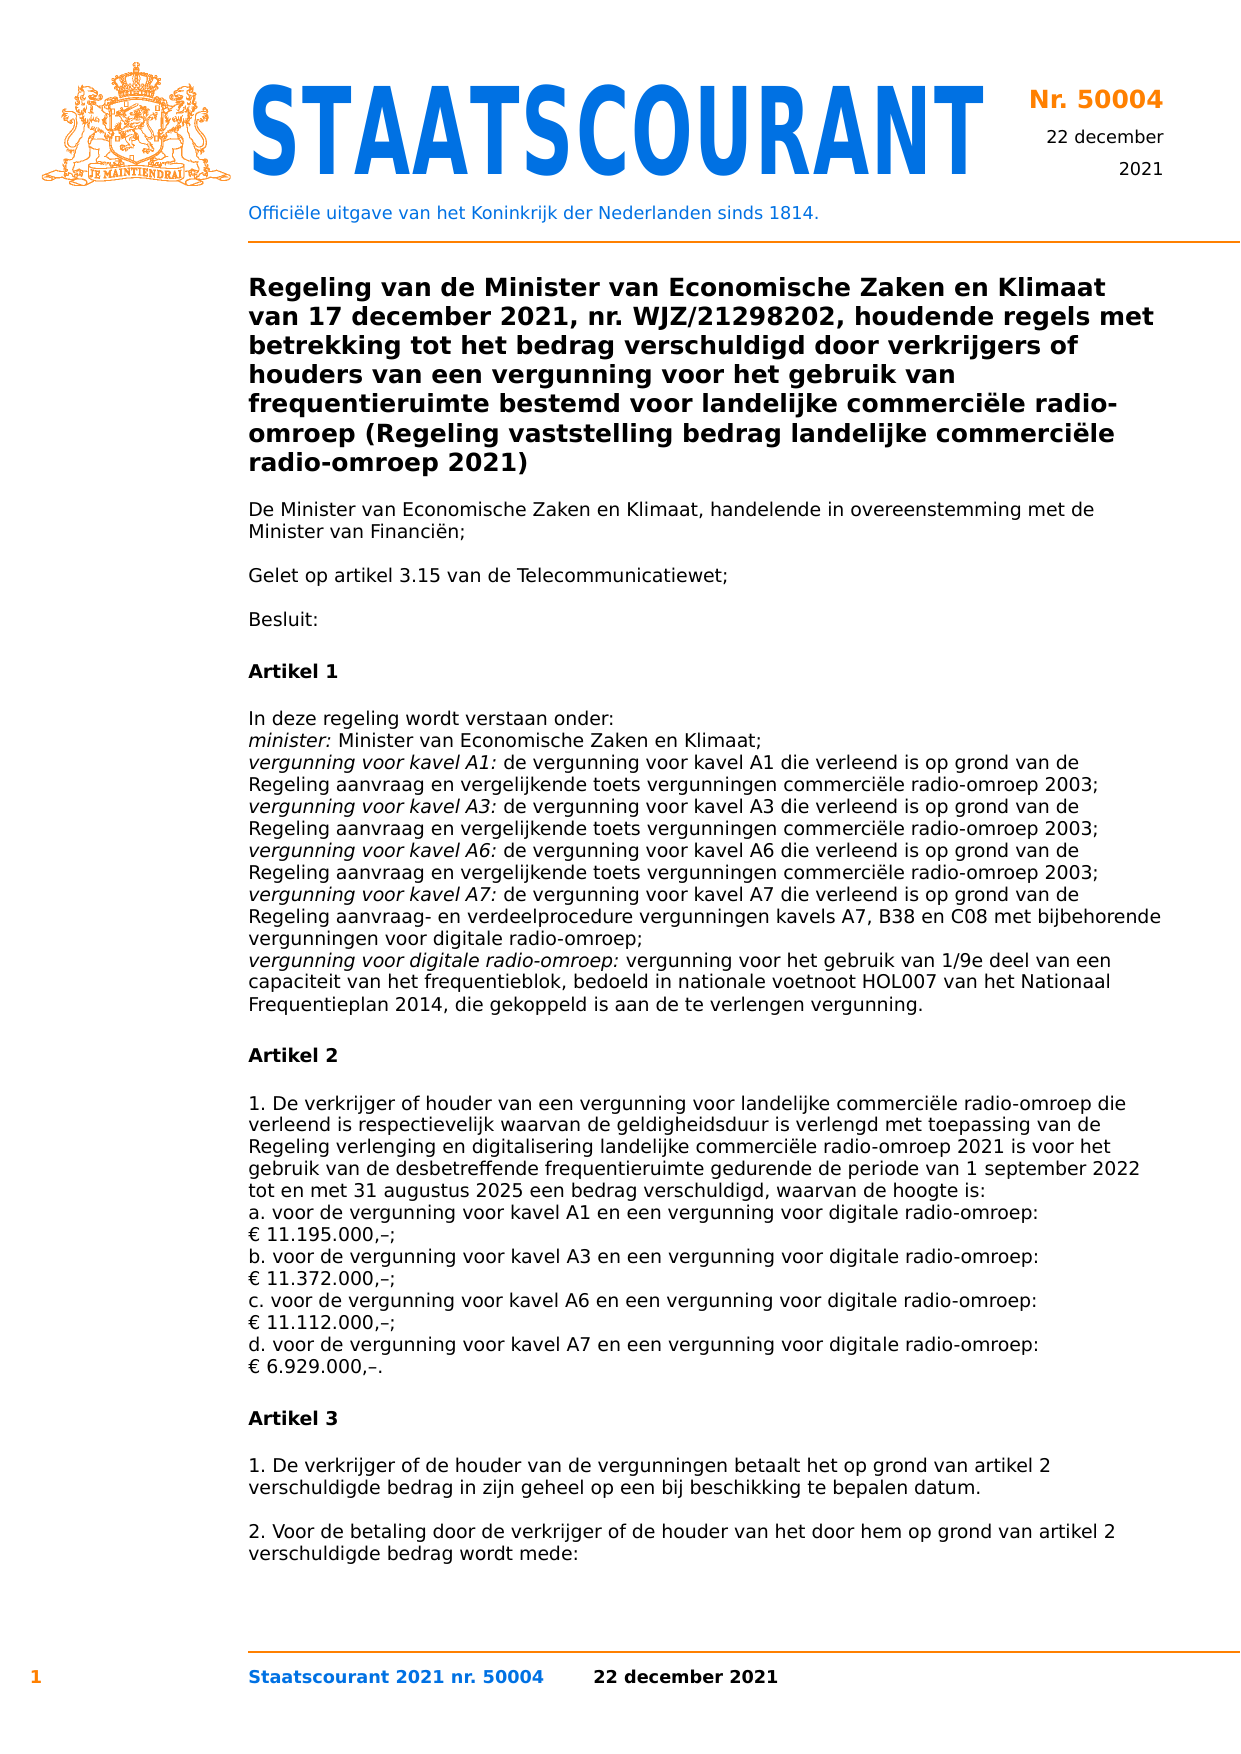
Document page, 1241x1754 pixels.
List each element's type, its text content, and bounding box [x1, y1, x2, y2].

text 2. Voor de betaling door de verkrijger of de houder van het door hem op grond van artikel 2 verschuldigde bedrag wordt mede: [248, 1521, 1163, 1565]
text vergunning voor kavel A3: de vergunning voor kavel A3 die verleend is op grond van de Regeling aanvraag en vergelijkende toets vergunningen commerciële radio-omroep 2003; [248, 796, 1163, 839]
text vergunning voor kavel A7: de vergunning voor kavel A7 die verleend is op grond van de Regeling aanvraag- en verdeelprocedure vergunningen kavels A7, B38 en C08 met bijbehorende vergunningen voor digitale radio-omroep; [248, 883, 1163, 949]
text b. voor de vergunning voor kavel A3 en een vergunning voor digitale radio-omroep: € 11.372.000,–; [248, 1246, 1163, 1290]
text De Minister van Economische Zaken en Klimaat, handelende in overeenstemming met de Minister van Financiën; [248, 499, 1163, 543]
text a. voor de vergunning voor kavel A1 en een vergunning voor digitale radio-omroep: € 11.195.000,–; [248, 1202, 1163, 1246]
text 1. De verkrijger of de houder van de vergunningen betaalt het op grond van artikel 2 verschuldigde bedrag in zijn geheel op een bij beschikking te bepalen datum. [248, 1455, 1163, 1499]
subtitle Regeling van de Minister van Economische Zaken en Klimaat van 17 december 2021, nr. WJZ/21298202, houdende regels met betrekking tot het bedrag verschuldigd door verkrijgers of houders van een vergunning voor het gebruik van frequentieruimte bestemd voor landelijke commerciële radio-omroep (Regeling vaststelling bedrag landelijke commerciële radio-omroep 2021) [248, 273, 1163, 477]
table_cell Officiële uitgave van het Koninkrijk der Nederlanden sinds 1814. [248, 203, 1240, 241]
text minister: Minister van Economische Zaken en Klimaat; [248, 730, 1163, 752]
text c. voor de vergunning voor kavel A6 en een vergunning voor digitale radio-omroep: € 11.112.000,–; [248, 1290, 1163, 1334]
table_header [25, 62, 248, 241]
text In deze regeling wordt verstaan onder: [248, 708, 1163, 730]
text Besluit: [248, 609, 1163, 631]
table_header Nr. 50004 [998, 62, 1240, 121]
text vergunning voor kavel A1: de vergunning voor kavel A1 die verleend is op grond van de Regeling aanvraag en vergelijkende toets vergunningen commerciële radio-omroep 2003; [248, 752, 1163, 796]
subtitle Artikel 3 [248, 1408, 1163, 1430]
text 1. De verkrijger of houder van een vergunning voor landelijke commerciële radio-omroep die verleend is respectievelijk waarvan de geldigheidsduur is verlengd met toepassing van de Regeling verlenging en digitalisering landelijke commerciële radio-omroep 2021 is voor het gebruik van de desbetreffende frequentieruimte gedurende de periode van 1 september 2022 tot en met 31 augustus 2025 een bedrag verschuldigd, waarvan de hoogte is: [248, 1092, 1163, 1202]
subtitle Artikel 1 [248, 661, 1163, 683]
text vergunning voor kavel A6: de vergunning voor kavel A6 die verleend is op grond van de Regeling aanvraag en vergelijkende toets vergunningen commerciële radio-omroep 2003; [248, 839, 1163, 883]
text vergunning voor digitale radio-omroep: vergunning voor het gebruik van 1/9e deel van een capaciteit van het frequentieblok, bedoeld in nationale voetnoot HOL007 van het Nationaal Frequentieplan 2014, die gekoppeld is aan de te verlengen vergunning. [248, 949, 1163, 1015]
table_cell 2021 [998, 153, 1240, 203]
text Gelet op artikel 3.15 van de Telecommunicatiewet; [248, 565, 1163, 587]
text d. voor de vergunning voor kavel A7 en een vergunning voor digitale radio-omroep: € 6.929.000,–. [248, 1334, 1163, 1378]
picture [41, 62, 231, 186]
table_header STAATSCOURANT [248, 62, 998, 203]
table_cell 22 december [998, 121, 1240, 153]
subtitle Artikel 2 [248, 1045, 1163, 1067]
